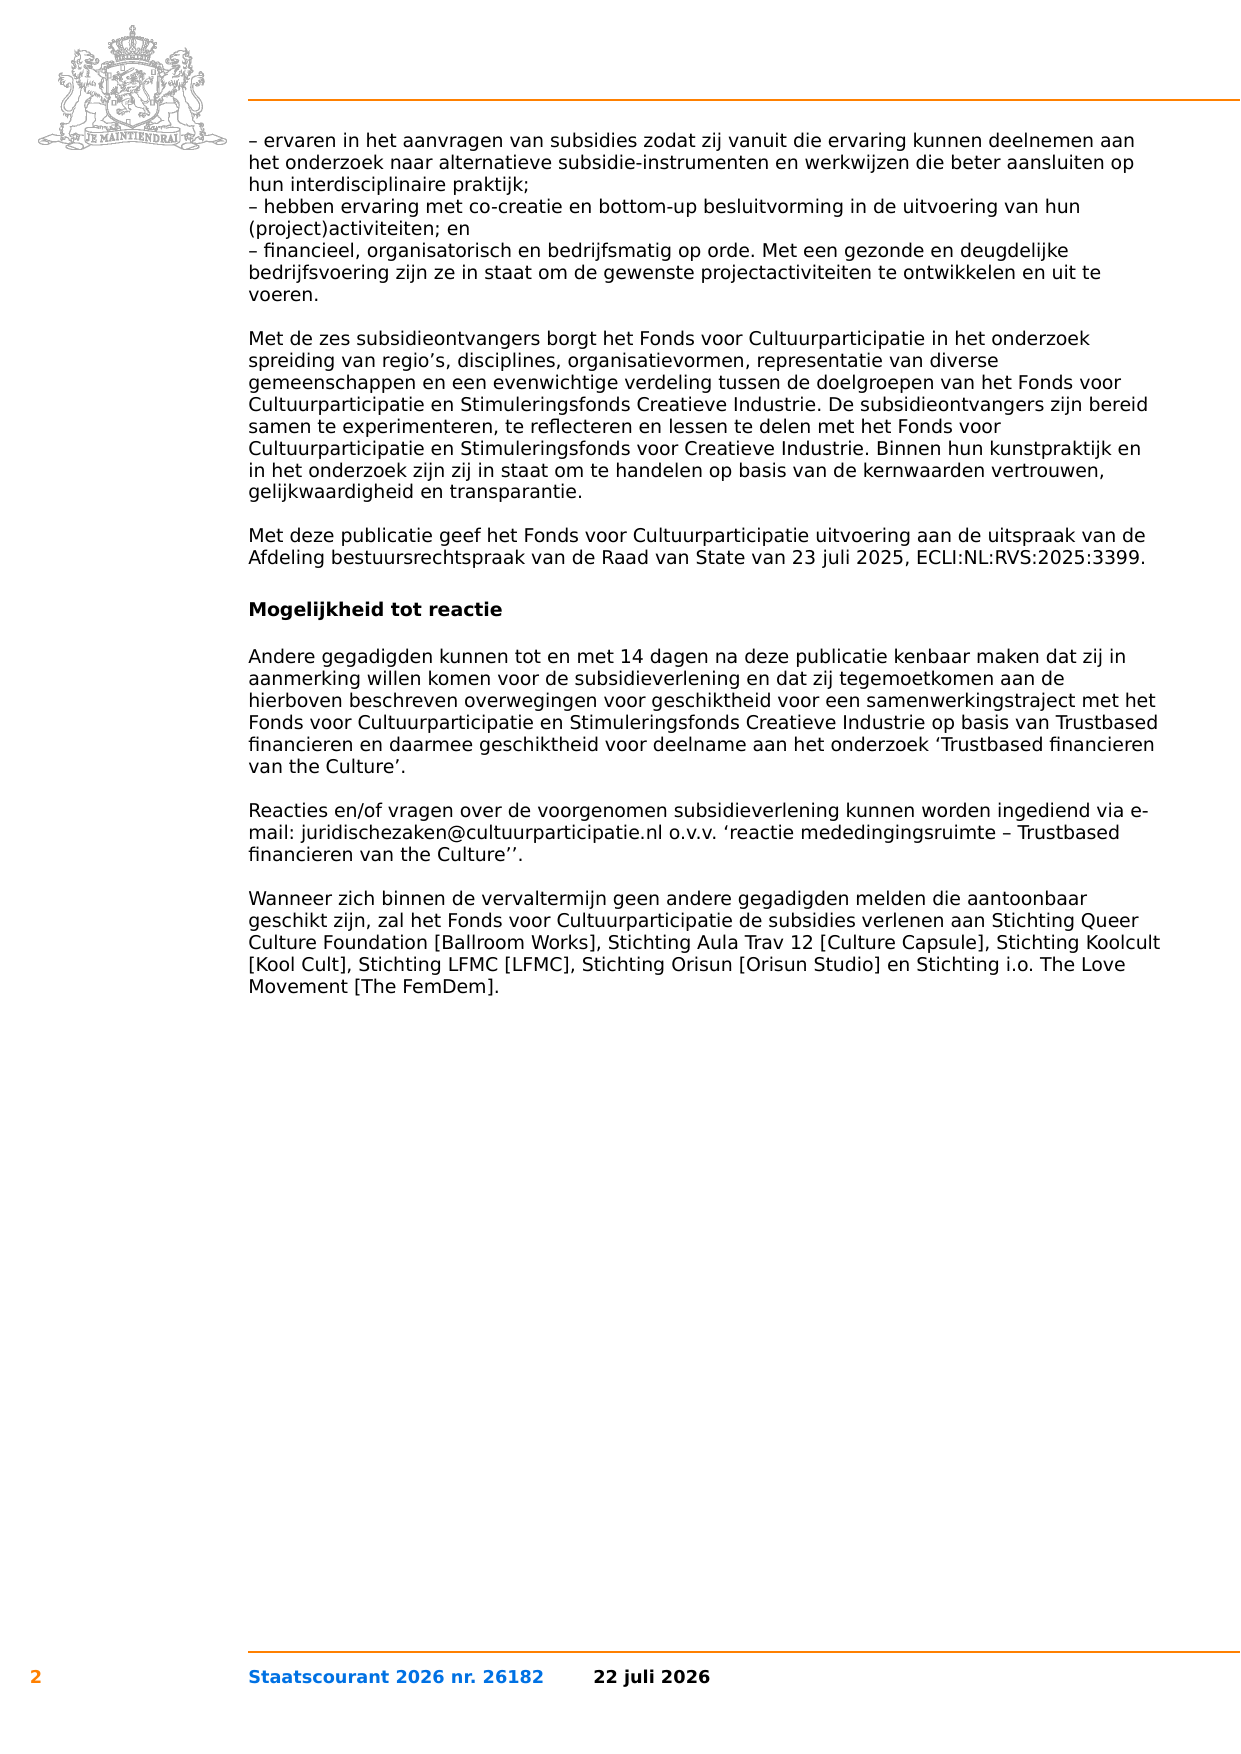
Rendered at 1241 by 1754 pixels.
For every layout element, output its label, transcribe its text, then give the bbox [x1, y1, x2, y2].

text Reacties en/of vragen over de voorgenomen subsidieverlening kunnen worden ingediend via e-mail: juridischezaken@cultuurparticipatie.nl o.v.v. ‘reactie mededingingsruimte – Trustbased financieren van the Culture’’. [248, 800, 1163, 866]
text Andere gegadigden kunnen tot en met 14 dagen na deze publicatie kenbaar maken dat zij in aanmerking willen komen voor de subsidieverlening en dat zij tegemoetkomen aan de hierboven beschreven overwegingen voor geschiktheid voor een samenwerkingstraject met het Fonds voor Cultuurparticipatie en Stimuleringsfonds Creatieve Industrie op basis van Trustbased financieren en daarmee geschiktheid voor deelname aan het onderzoek ‘Trustbased financieren van the Culture’. [248, 646, 1163, 778]
text – hebben ervaring met co-creatie en bottom-up besluitvorming in de uitvoering van hun (project)activiteiten; en [248, 196, 1163, 240]
text Met deze publicatie geef het Fonds voor Cultuurparticipatie uitvoering aan de uitspraak van de Afdeling bestuursrechtspraak van de Raad van State van 23 juli 2025, ECLI:NL:RVS:2025:3399. [248, 525, 1163, 569]
text Wanneer zich binnen de vervaltermijn geen andere gegadigden melden die aantoonbaar geschikt zijn, zal het Fonds voor Cultuurparticipatie de subsidies verlenen aan Stichting Queer Culture Foundation [Ballroom Works], Stichting Aula Trav 12 [Culture Capsule], Stichting Koolcult [Kool Cult], Stichting LFMC [LFMC], Stichting Orisun [Orisun Studio] en Stichting i.o. The Love Movement [The FemDem]. [248, 888, 1163, 998]
text – ervaren in het aanvragen van subsidies zodat zij vanuit die ervaring kunnen deelnemen aan het onderzoek naar alternatieve subsidie-instrumenten en werkwijzen die beter aansluiten op hun interdisciplinaire praktijk; [248, 130, 1163, 196]
picture [38, 25, 227, 150]
subtitle Mogelijkheid tot reactie [248, 599, 1163, 621]
text – financieel, organisatorisch en bedrijfsmatig op orde. Met een gezonde en deugdelijke bedrijfsvoering zijn ze in staat om de gewenste projectactiviteiten te ontwikkelen en uit te voeren. [248, 240, 1163, 306]
text Met de zes subsidieontvangers borgt het Fonds voor Cultuurparticipatie in het onderzoek spreiding van regio’s, disciplines, organisatievormen, representatie van diverse gemeenschappen en een evenwichtige verdeling tussen de doelgroepen van het Fonds voor Cultuurparticipatie en Stimuleringsfonds Creatieve Industrie. De subsidieontvangers zijn bereid samen te experimenteren, te reflecteren en lessen te delen met het Fonds voor Cultuurparticipatie en Stimuleringsfonds voor Creatieve Industrie. Binnen hun kunstpraktijk en in het onderzoek zijn zij in staat om te handelen op basis van de kernwaarden vertrouwen, gelijkwaardigheid en transparantie. [248, 328, 1163, 503]
